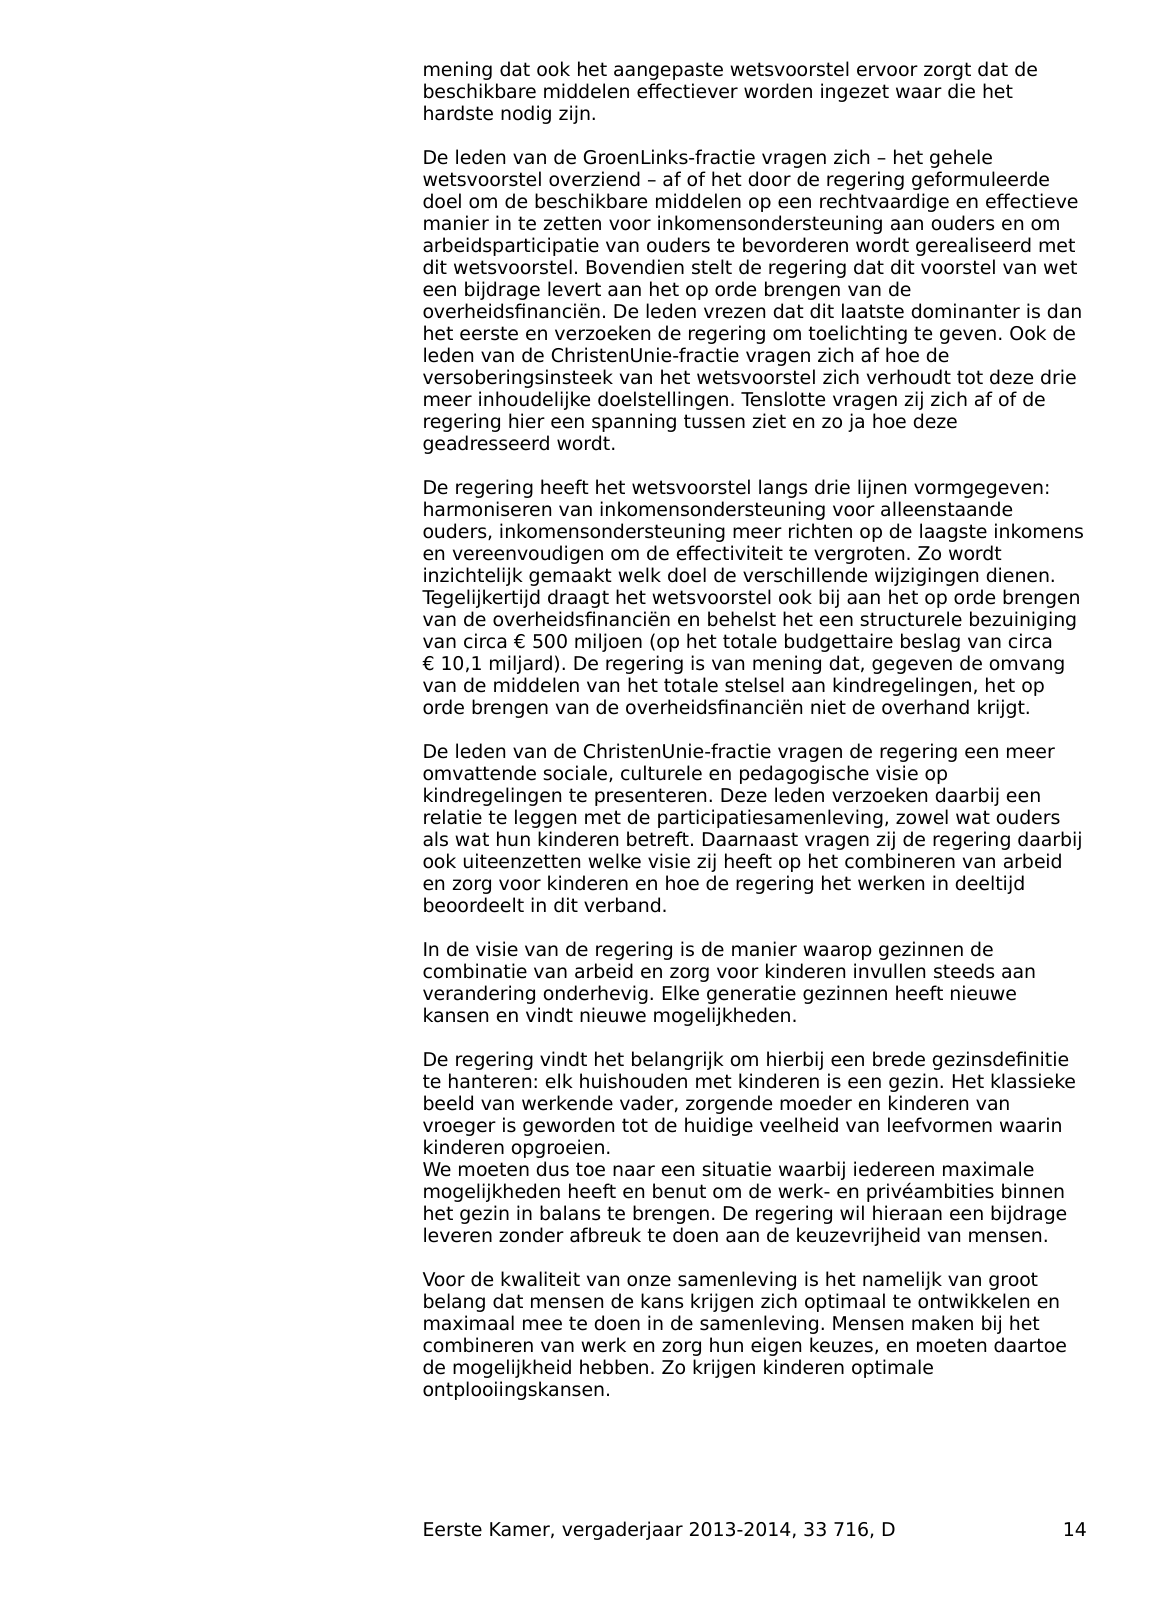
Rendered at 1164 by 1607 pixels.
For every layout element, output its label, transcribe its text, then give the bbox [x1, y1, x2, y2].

text De leden van de GroenLinks-fractie vragen zich – het gehele wetsvoorstel overziend – af of het door de regering geformuleerde doel om de beschikbare middelen op een rechtvaardige en effectieve manier in te zetten voor inkomensondersteuning aan ouders en om arbeidsparticipatie van ouders te bevorderen wordt gerealiseerd met dit wetsvoorstel. Bovendien stelt de regering dat dit voorstel van wet een bijdrage levert aan het op orde brengen van de overheidsfinanciën. De leden vrezen dat dit laatste dominanter is dan het eerste en verzoeken de regering om toelichting te geven. Ook de leden van de ChristenUnie-fractie vragen zich af hoe de versoberingsinsteek van het wetsvoorstel zich verhoudt tot deze drie meer inhoudelijke doelstellingen. Tenslotte vragen zij zich af of de regering hier een spanning tussen ziet en zo ja hoe deze geadresseerd wordt. [422, 147, 1087, 455]
text De regering heeft het wetsvoorstel langs drie lijnen vormgegeven: harmoniseren van inkomensondersteuning voor alleenstaande ouders, inkomensondersteuning meer richten op de laagste inkomens en vereenvoudigen om de effectiviteit te vergroten. Zo wordt inzichtelijk gemaakt welk doel de verschillende wijzigingen dienen. Tegelijkertijd draagt het wetsvoorstel ook bij aan het op orde brengen van de overheidsfinanciën en behelst het een structurele bezuiniging van circa € 500 miljoen (op het totale budgettaire beslag van circa € 10,1 miljard). De regering is van mening dat, gegeven de omvang van de middelen van het totale stelsel aan kindregelingen, het op orde brengen van de overheidsfinanciën niet de overhand krijgt. [422, 477, 1087, 719]
text mening dat ook het aangepaste wetsvoorstel ervoor zorgt dat de beschikbare middelen effectiever worden ingezet waar die het hardste nodig zijn. [422, 59, 1087, 125]
text De regering vindt het belangrijk om hierbij een brede gezinsdefinitie te hanteren: elk huishouden met kinderen is een gezin. Het klassieke beeld van werkende vader, zorgende moeder en kinderen van vroeger is geworden tot de huidige veelheid van leefvormen waarin kinderen opgroeien. [422, 1049, 1087, 1159]
text We moeten dus toe naar een situatie waarbij iedereen maximale mogelijkheden heeft en benut om de werk- en privéambities binnen het gezin in balans te brengen. De regering wil hieraan een bijdrage leveren zonder afbreuk te doen aan de keuzevrijheid van mensen. [422, 1159, 1087, 1247]
text De leden van de ChristenUnie-fractie vragen de regering een meer omvattende sociale, culturele en pedagogische visie op kindregelingen te presenteren. Deze leden verzoeken daarbij een relatie te leggen met de participatiesamenleving, zowel wat ouders als wat hun kinderen betreft. Daarnaast vragen zij de regering daarbij ook uiteenzetten welke visie zij heeft op het combineren van arbeid en zorg voor kinderen en hoe de regering het werken in deeltijd beoordeelt in dit verband. [422, 741, 1087, 917]
text In de visie van de regering is de manier waarop gezinnen de combinatie van arbeid en zorg voor kinderen invullen steeds aan verandering onderhevig. Elke generatie gezinnen heeft nieuwe kansen en vindt nieuwe mogelijkheden. [422, 939, 1087, 1027]
text Voor de kwaliteit van onze samenleving is het namelijk van groot belang dat mensen de kans krijgen zich optimaal te ontwikkelen en maximaal mee te doen in de samenleving. Mensen maken bij het combineren van werk en zorg hun eigen keuzes, en moeten daartoe de mogelijkheid hebben. Zo krijgen kinderen optimale ontplooiingskansen. [422, 1269, 1087, 1401]
